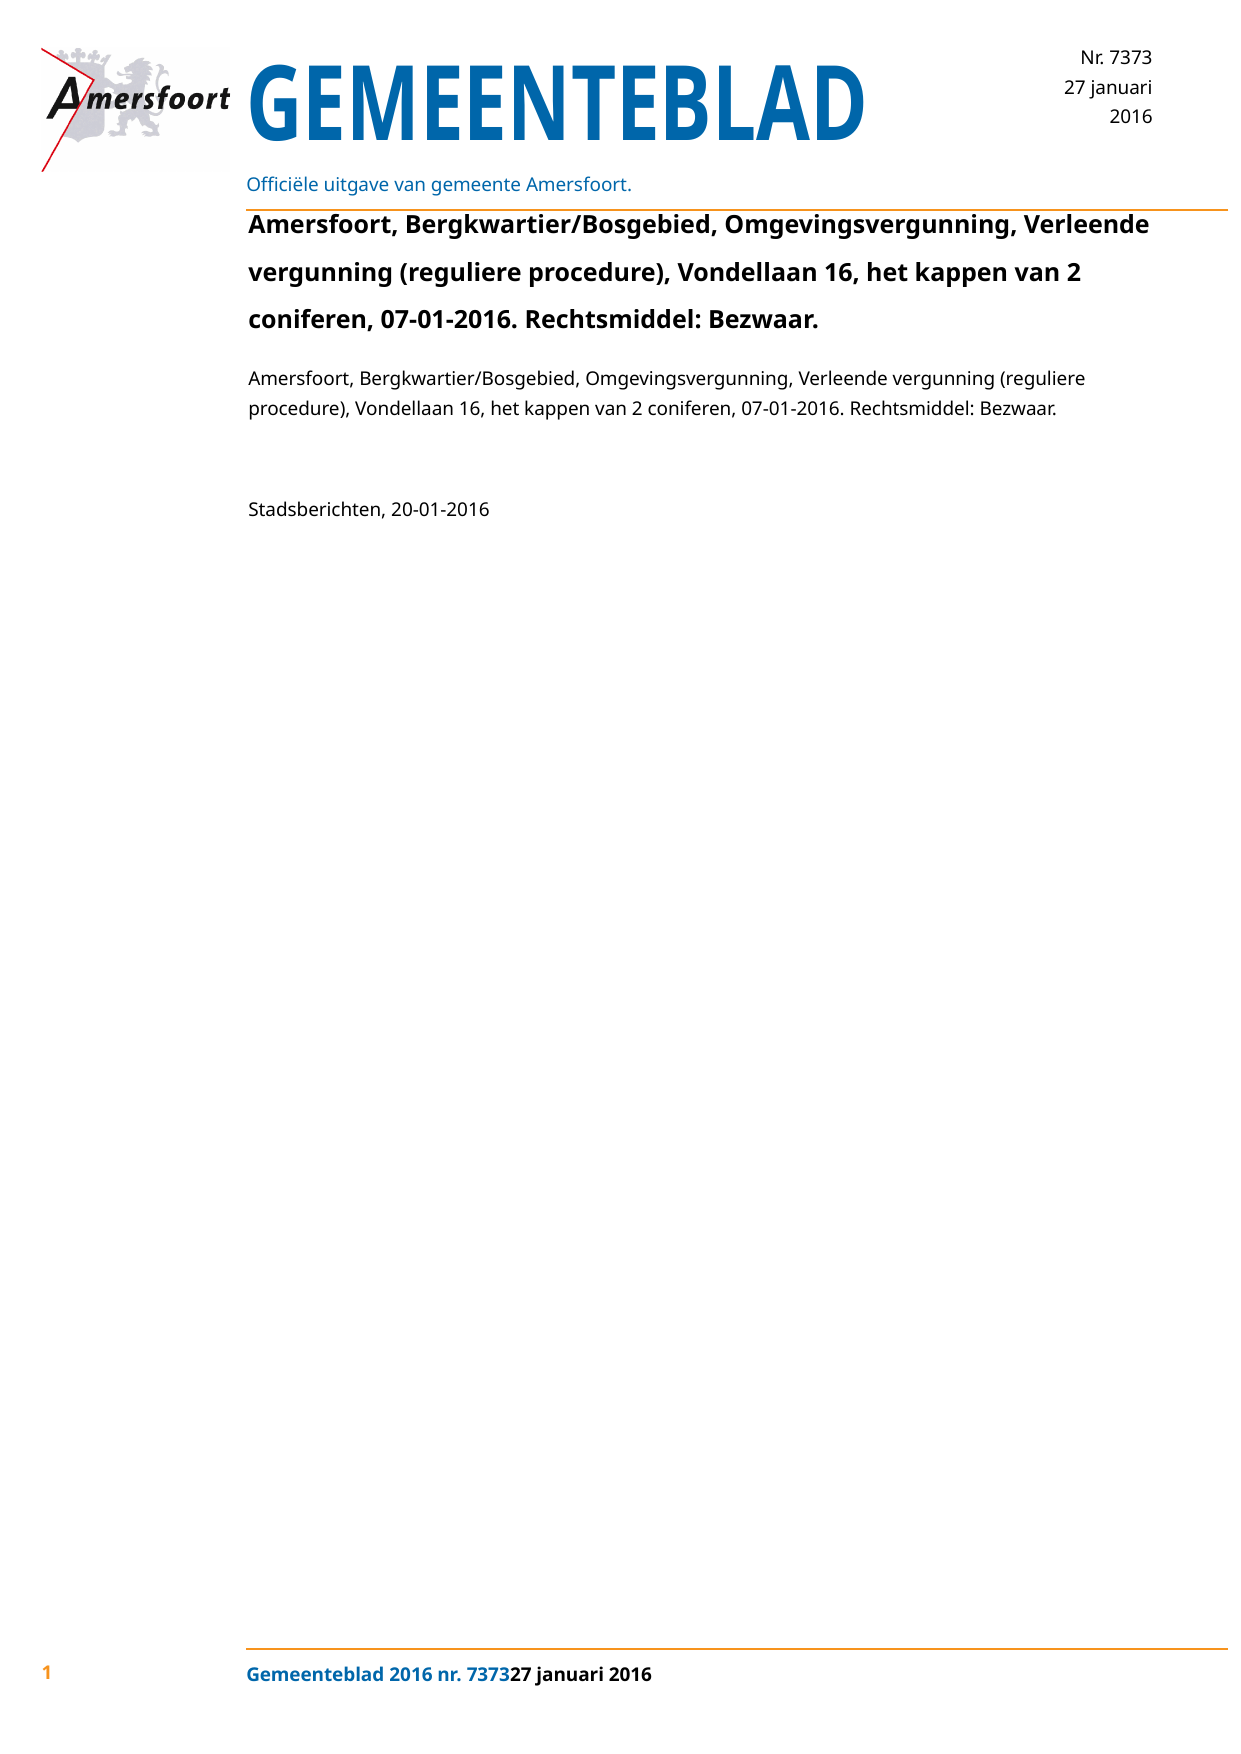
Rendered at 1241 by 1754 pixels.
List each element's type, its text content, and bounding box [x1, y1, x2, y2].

text Amersfoort, Bergkwartier/Bosgebied, Omgevingsvergunning, Verleende vergunning (reguliere procedure), Vondellaan 16, het kappen van 2 coniferen, 07-01-2016. Rechtsmiddel: Bezwaar. [248, 211, 1152, 336]
picture [41, 47, 231, 172]
text Amersfoort, Bergkwartier/Bosgebied, Omgevingsvergunning, Verleende vergunning (reguliere procedure), Vondellaan 16, het kappen van 2 coniferen, 07-01-2016. Rechtsmiddel: Bezwaar. [248, 366, 1152, 421]
text Stadsberichten, 20-01-2016 [248, 496, 1152, 522]
